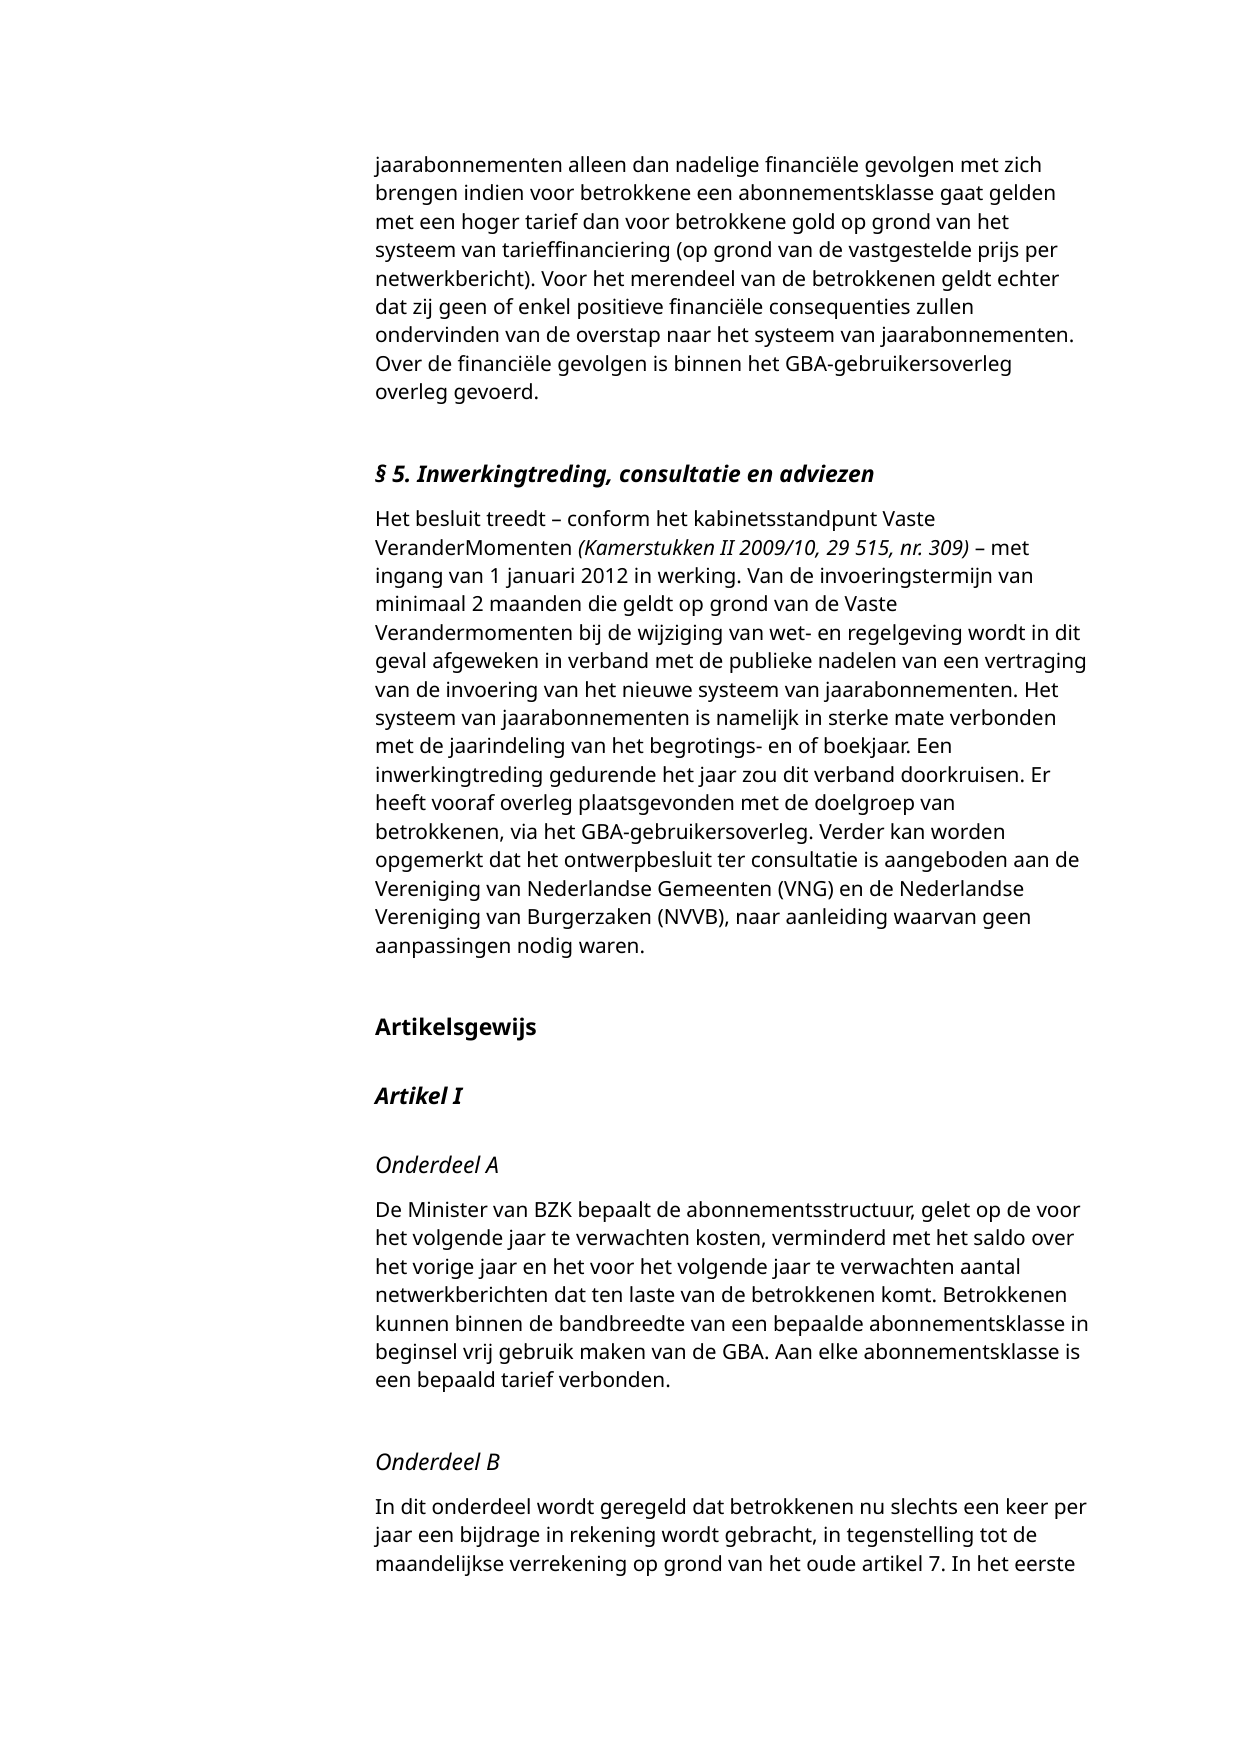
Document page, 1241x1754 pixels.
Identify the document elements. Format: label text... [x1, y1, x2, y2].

subtitle Artikel I [375, 1080, 1090, 1111]
subtitle Artikelsgewijs [375, 1011, 1090, 1042]
subtitle § 5. Inwerkingtreding, consultatie en adviezen [375, 458, 1090, 489]
text Het besluit treedt – conform het kabinetsstandpunt Vaste VeranderMomenten (Kamerstukken II 2009/10, 29 515, nr. 309) – met ingang van 1 januari 2012 in werking. Van de invoeringstermijn van minimaal 2 maanden die geldt op grond van de Vaste Verandermomenten bij de wijziging van wet- en regelgeving wordt in dit geval afgeweken in verband met de publieke nadelen van een vertraging van de invoering van het nieuwe systeem van jaarabonnementen. Het systeem van jaarabonnementen is namelijk in sterke mate verbonden met de jaarindeling van het begrotings- en of boekjaar. Een inwerkingtreding gedurende het jaar zou dit verband doorkruisen. Er heeft vooraf overleg plaatsgevonden met de doelgroep van betrokkenen, via het GBA-gebruikersoverleg. Verder kan worden opgemerkt dat het ontwerpbesluit ter consultatie is aangeboden aan de Vereniging van Nederlandse Gemeenten (VNG) en de Nederlandse Vereniging van Burgerzaken (NVVB), naar aanleiding waarvan geen aanpassingen nodig waren. [375, 504, 1090, 959]
text De Minister van BZK bepaalt de abonnementsstructuur, gelet op de voor het volgende jaar te verwachten kosten, verminderd met het saldo over het vorige jaar en het voor het volgende jaar te verwachten aantal netwerkberichten dat ten laste van de betrokkenen komt. Betrokkenen kunnen binnen de bandbreedte van een bepaalde abonnementsklasse in beginsel vrij gebruik maken van de GBA. Aan elke abonnementsklasse is een bepaald tarief verbonden. [375, 1195, 1090, 1394]
text jaarabonnementen alleen dan nadelige financiële gevolgen met zich brengen indien voor betrokkene een abonnementsklasse gaat gelden met een hoger tarief dan voor betrokkene gold op grond van het systeem van tarieffinanciering (op grond van de vastgestelde prijs per netwerkbericht). Voor het merendeel van de betrokkenen geldt echter dat zij geen of enkel positieve financiële consequenties zullen ondervinden van de overstap naar het systeem van jaarabonnementen. Over de financiële gevolgen is binnen het GBA-gebruikersoverleg overleg gevoerd. [375, 150, 1090, 406]
text In dit onderdeel wordt geregeld dat betrokkenen nu slechts een keer per jaar een bijdrage in rekening wordt gebracht, in tegenstelling tot de maandelijkse verrekening op grond van het oude artikel 7. In het eerste [375, 1492, 1090, 1577]
subtitle Onderdeel A [375, 1149, 1090, 1180]
subtitle Onderdeel B [375, 1446, 1090, 1477]
